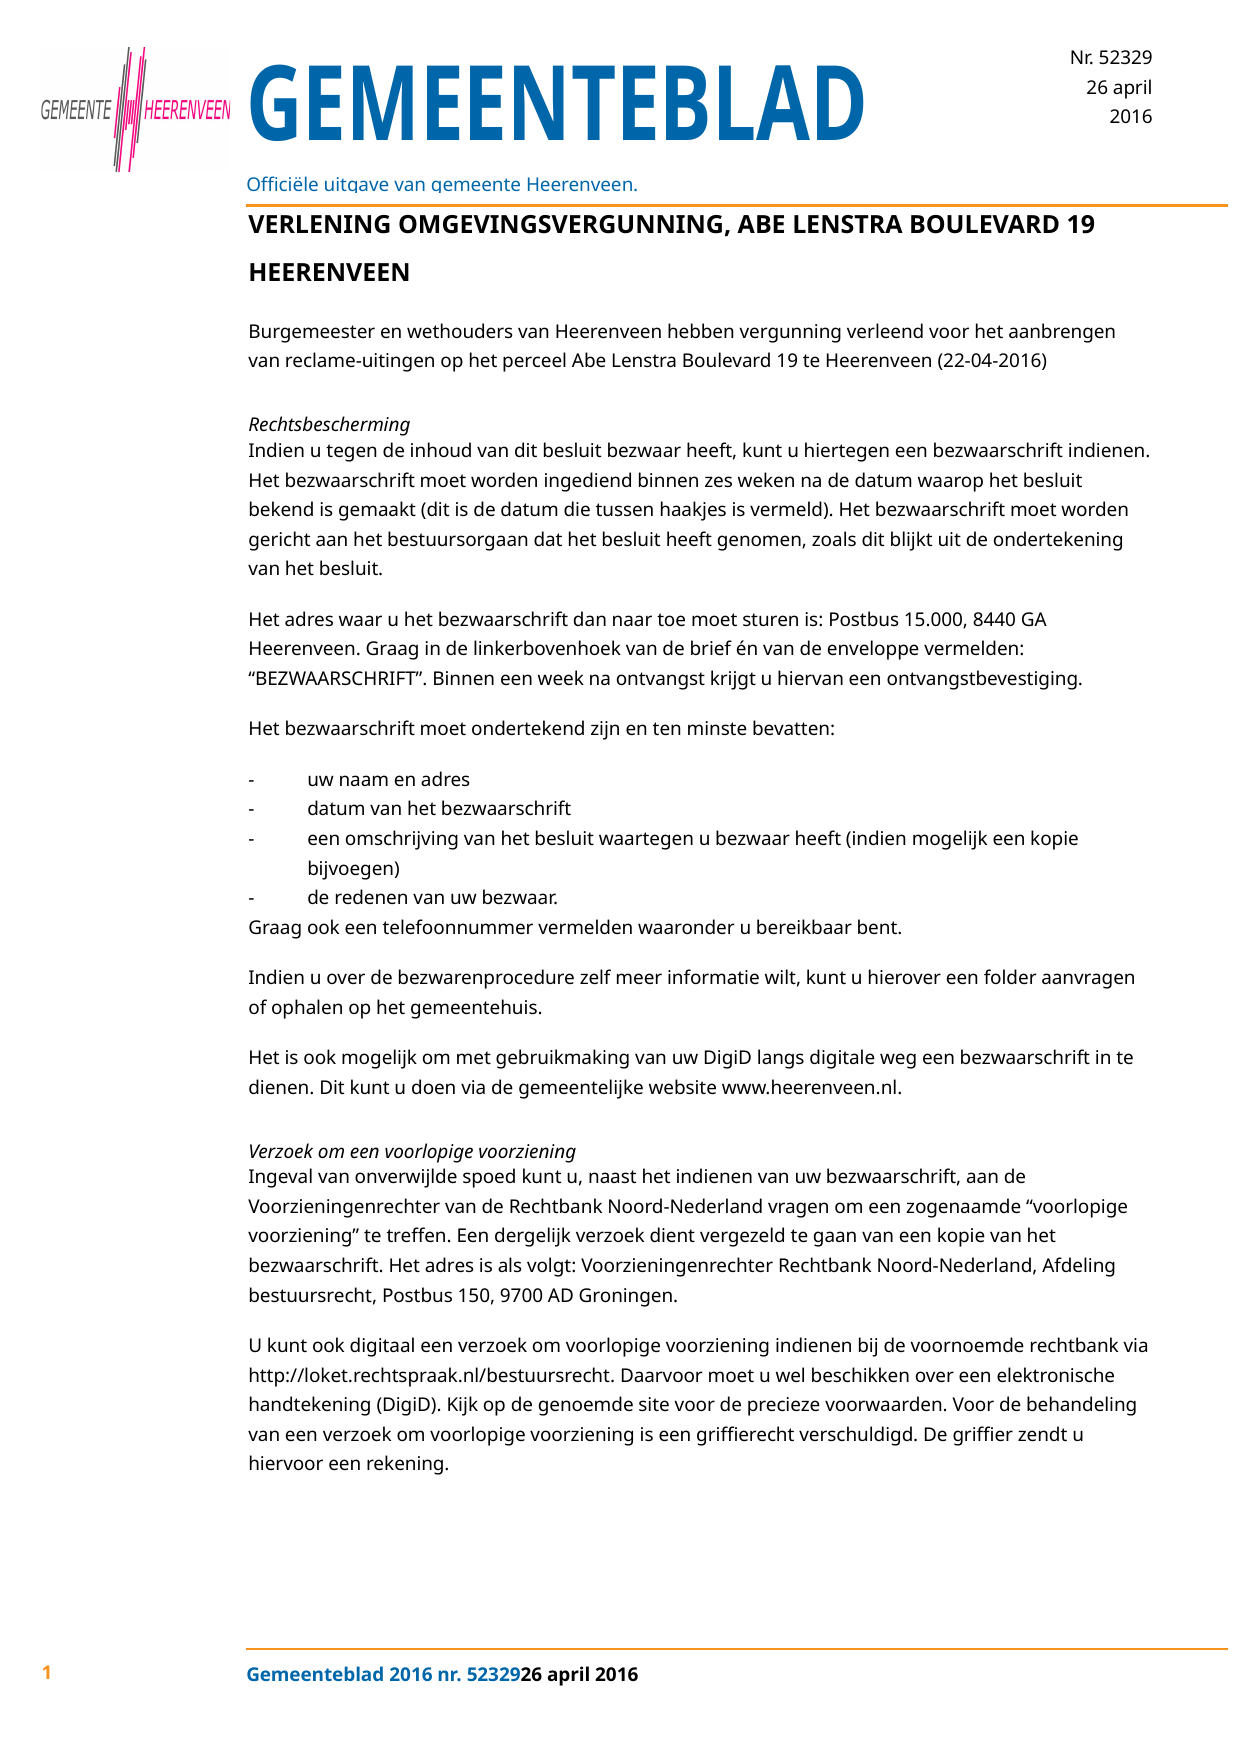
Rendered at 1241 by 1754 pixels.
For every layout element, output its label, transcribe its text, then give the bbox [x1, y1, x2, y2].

text Verzoek om een voorlopige voorziening [248, 1138, 1152, 1163]
text Het bezwaarschrift moet ondertekend zijn en ten minste bevatten: [248, 716, 1152, 741]
text Het adres waar u het bezwaarschrift dan naar toe moet sturen is: Postbus 15.000, 8440 GA Heerenveen. Graag in de linkerbovenhoek van de brief én van de enveloppe vermelden: “BEZWAARSCHRIFT”. Binnen een week na ontvangst krijgt u hiervan een ontvangstbevestiging. [248, 606, 1152, 691]
text Indien u over de bezwarenprocedure zelf meer informatie wilt, kunt u hierover een folder aanvragen of ophalen op het gemeentehuis. [248, 964, 1152, 1019]
text Ingeval van onverwijlde spoed kunt u, naast het indienen van uw bezwaarschrift, aan de Voorzieningenrechter van de Rechtbank Noord-Nederland vragen om een zogenaamde “voorlopige voorziening” te treffen. Een dergelijk verzoek dient vergezeld te gaan van een kopie van het bezwaarschrift. Het adres is als volgt: Voorzieningenrechter Rechtbank Noord-Nederland, Afdeling bestuursrecht, Postbus 150, 9700 AD Groningen. [248, 1163, 1152, 1308]
text U kunt ook digitaal een verzoek om voorlopige voorziening indienen bij de voornoemde rechtbank via http://loket.rechtspraak.nl/bestuursrecht. Daarvoor moet u wel beschikken over een elektronische handtekening (DigiD). Kijk op de genoemde site voor de precieze voorwaarden. Voor de behandeling van een verzoek om voorlopige voorziening is een griffierecht verschuldigd. De griffier zendt u hiervoor een rekening. [248, 1332, 1152, 1476]
text Graag ook een telefoonnummer vermelden waaronder u bereikbaar bent. [248, 914, 1152, 939]
list datum van het bezwaarschrift [248, 796, 1152, 821]
list de redenen van uw bezwaar. [248, 884, 1152, 910]
picture [41, 47, 231, 172]
text Indien u tegen de inhoud van dit besluit bezwaar heeft, kunt u hiertegen een bezwaarschrift indienen. Het bezwaarschrift moet worden ingediend binnen zes weken na de datum waarop het besluit bekend is gemaakt (dit is de datum die tussen haakjes is vermeld). Het bezwaarschrift moet worden gericht aan het bestuursorgaan dat het besluit heeft genomen, zoals dit blijkt uit de ondertekening van het besluit. [248, 437, 1152, 581]
list een omschrijving van het besluit waartegen u bezwaar heeft (indien mogelijk een kopie bijvoegen) [248, 825, 1152, 880]
text Burgemeester en wethouders van Heerenveen hebben vergunning verleend voor het aanbrengen van reclame-uitingen op het perceel Abe Lenstra Boulevard 19 te Heerenveen (22-04-2016) [248, 318, 1152, 373]
text VERLENING OMGEVINGSVERGUNNING, ABE LENSTRA BOULEVARD 19 HEERENVEEN [248, 207, 1152, 288]
text Het is ook mogelijk om met gebruikmaking van uw DigiD langs digitale weg een bezwaarschrift in te dienen. Dit kunt u doen via de gemeentelijke website www.heerenveen.nl. [248, 1044, 1152, 1099]
list uw naam en adres [248, 766, 1152, 792]
text Rechtsbescherming [248, 411, 1152, 437]
